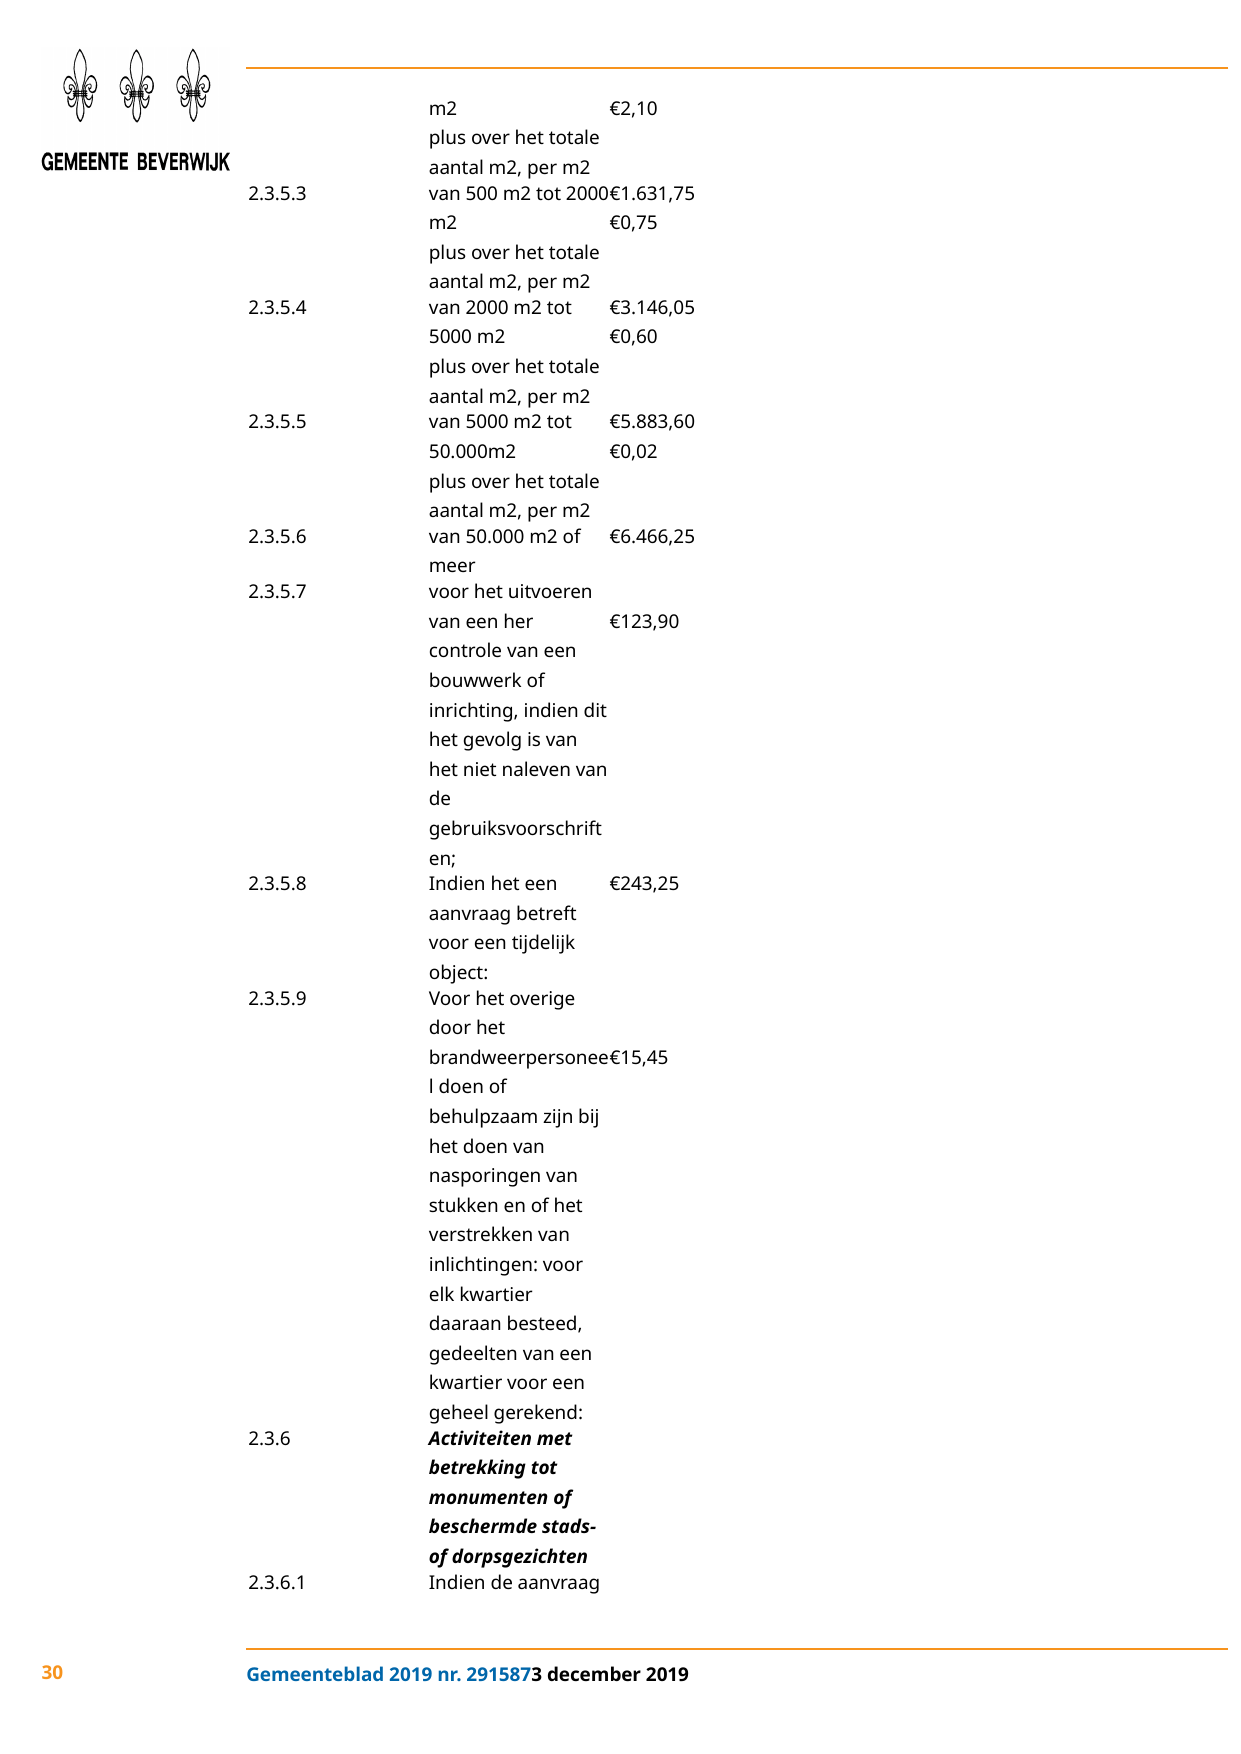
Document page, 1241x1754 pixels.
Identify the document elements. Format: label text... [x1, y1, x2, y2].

table_cell 2.3.5.9 [248, 985, 429, 1425]
table_cell €1.631,75 €0,75 [609, 180, 790, 294]
table_cell 2.3.5.4 [248, 294, 429, 409]
table_cell 2.3.5.6 [248, 523, 429, 578]
table_cell 2.3.5.7 [248, 579, 429, 870]
table_cell [609, 1569, 790, 1594]
table_cell voor het uitvoeren van een her controle van een bouwwerk of inrichting, indien dit het gevolg is van het niet naleven van de gebruiksvoorschriften; [429, 579, 609, 870]
table_cell €243,25 [609, 870, 790, 985]
table_cell 2.3.6 [248, 1425, 429, 1569]
table_cell €15,45 [609, 985, 790, 1425]
table_cell Activiteiten met betrekking tot monumenten of beschermde stads- of dorpsgezichten [429, 1425, 609, 1569]
table_cell 2.3.6.1 [248, 1569, 429, 1594]
table_cell 2.3.5.5 [248, 409, 429, 523]
table_cell €2,10 [609, 95, 790, 180]
table_cell Voor het overige door het brandweerpersoneel doen of behulpzaam zijn bij het doen van nasporingen van stukken en of het verstrekken van inlichtingen: voor elk kwartier daaraan besteed, gedeelten van een kwartier voor een geheel gerekend: [429, 985, 609, 1425]
picture [41, 47, 231, 172]
table_cell €5.883,60 €0,02 [609, 409, 790, 523]
table_cell van 5000 m2 tot 50.000m2 plus over het totale aantal m2, per m2 [429, 409, 609, 523]
table_cell van 50.000 m2 of meer [429, 523, 609, 578]
table_cell 2.3.5.3 [248, 180, 429, 294]
table_cell [248, 95, 429, 180]
table_cell van 500 m2 tot 2000 m2 plus over het totale aantal m2, per m2 [429, 180, 609, 294]
table_cell €123,90 [609, 579, 790, 870]
table_cell €3.146,05 €0,60 [609, 294, 790, 409]
table_cell [609, 1425, 790, 1569]
table_cell m2 plus over het totale aantal m2, per m2 [429, 95, 609, 180]
table_cell €6.466,25 [609, 523, 790, 578]
table_cell 2.3.5.8 [248, 870, 429, 985]
table_cell van 2000 m2 tot 5000 m2 plus over het totale aantal m2, per m2 [429, 294, 609, 409]
table_cell Indien de aanvraag [429, 1569, 609, 1594]
table_cell Indien het een aanvraag betreft voor een tijdelijk object: [429, 870, 609, 985]
